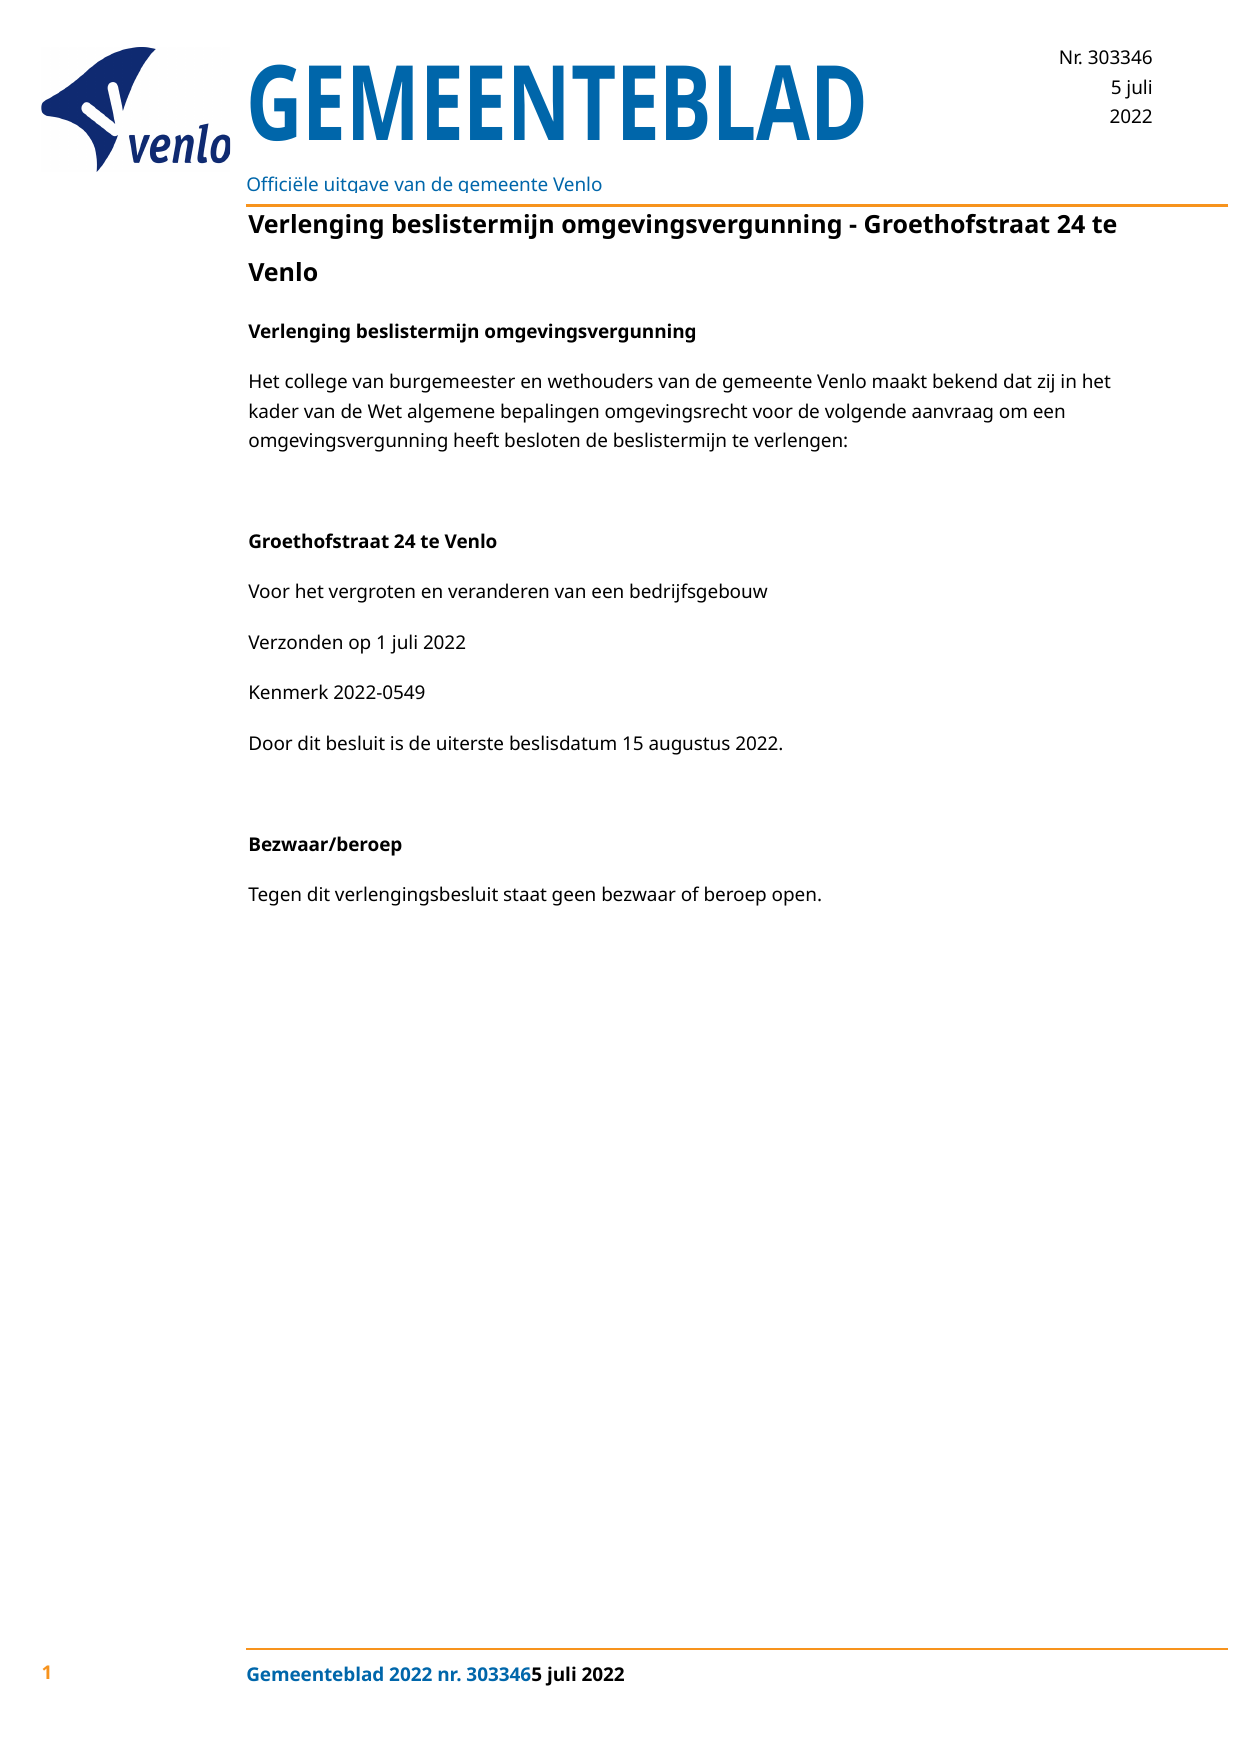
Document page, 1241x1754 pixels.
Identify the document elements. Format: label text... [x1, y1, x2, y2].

text Voor het vergroten en veranderen van een bedrijfsgebouw [248, 579, 1152, 604]
text Verlenging beslistermijn omgevingsvergunning [248, 318, 1152, 344]
text Verlenging beslistermijn omgevingsvergunning - Groethofstraat 24 te Venlo [248, 207, 1152, 288]
text Bezwaar/beroep [248, 831, 1152, 857]
text Kenmerk 2022-0549 [248, 679, 1152, 705]
text Groethofstraat 24 te Venlo [248, 528, 1152, 554]
text Verzonden op 1 juli 2022 [248, 629, 1152, 655]
picture [41, 47, 231, 172]
text Het college van burgemeester en wethouders van de gemeente Venlo maakt bekend dat zij in het kader van de Wet algemene bepalingen omgevingsrecht voor de volgende aanvraag om een omgevingsvergunning heeft besloten de beslistermijn te verlengen: [248, 368, 1152, 453]
text Door dit besluit is de uiterste beslisdatum 15 augustus 2022. [248, 730, 1152, 756]
text Tegen dit verlengingsbesluit staat geen bezwaar of beroep open. [248, 881, 1152, 907]
